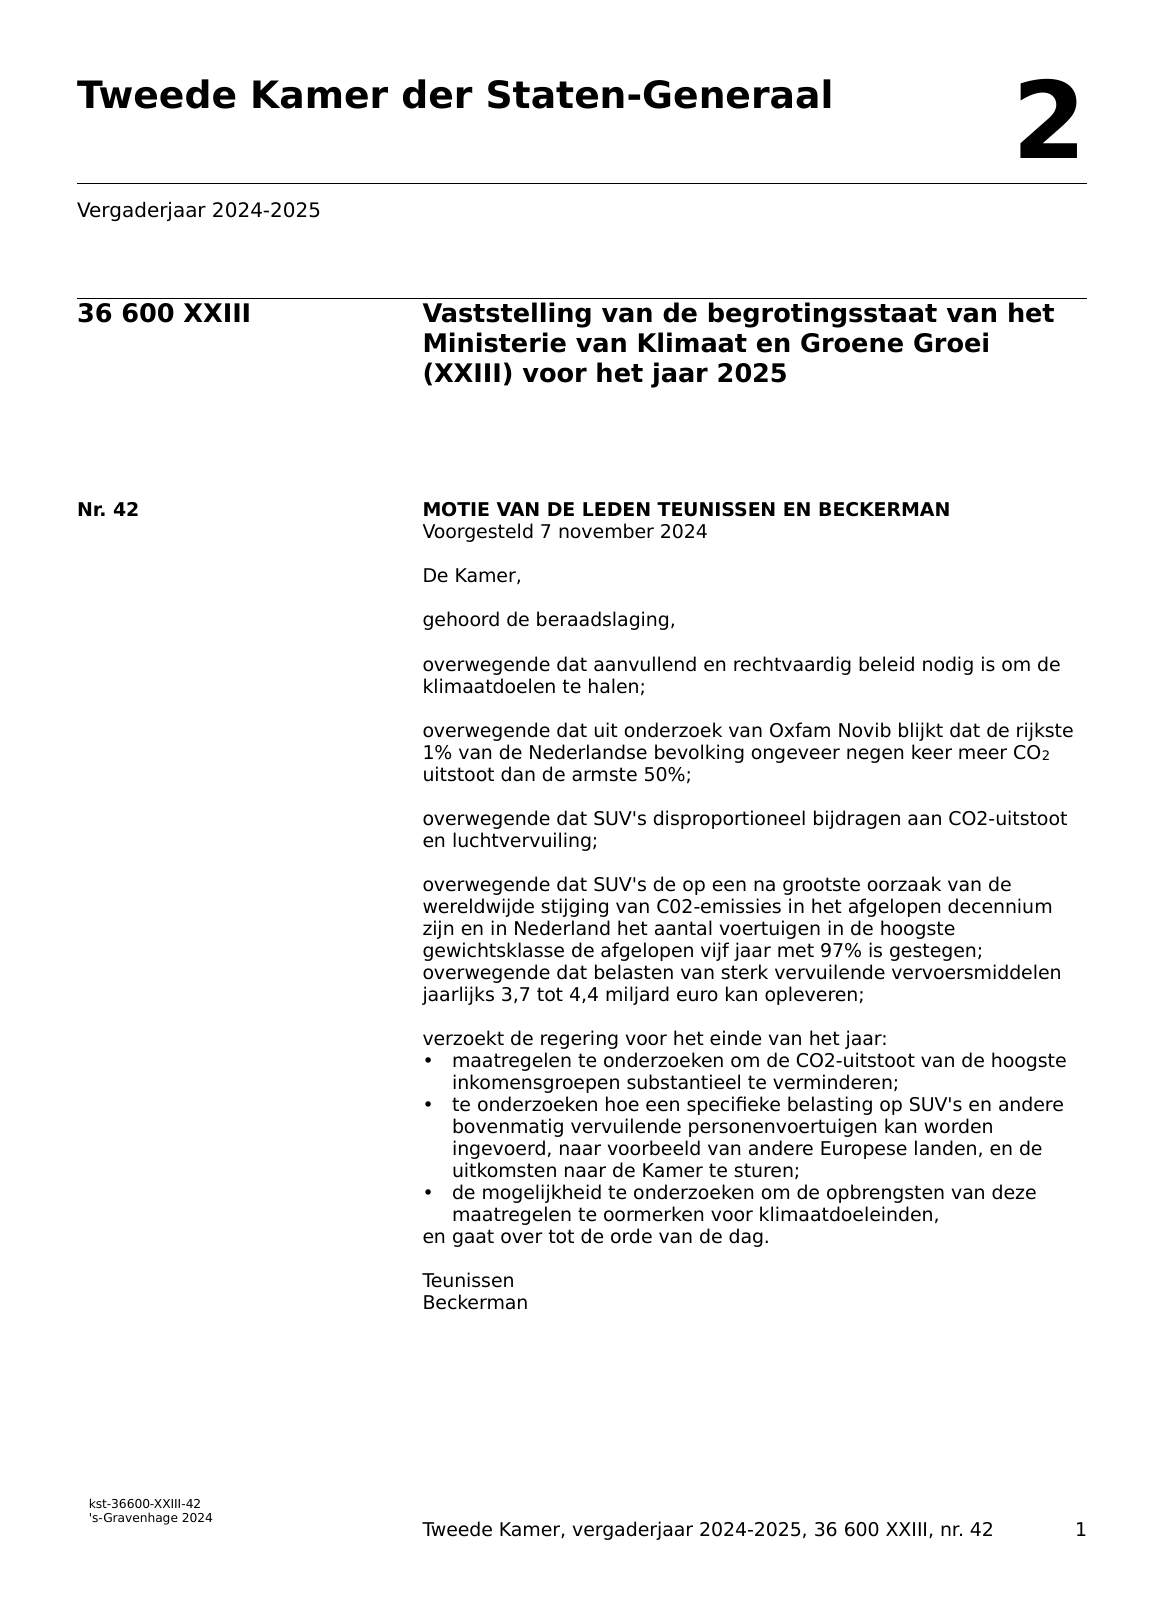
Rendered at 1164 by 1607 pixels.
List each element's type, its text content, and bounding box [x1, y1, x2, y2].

text overwegende dat aanvullend en rechtvaardig beleid nodig is om de klimaatdoelen te halen; [422, 653, 1087, 697]
text • te onderzoeken hoe een specifieke belasting op SUV's en andere bovenmatig vervuilende personenvoertuigen kan worden ingevoerd, naar voorbeeld van andere Europese landen, en de uitkomsten naar de Kamer te sturen; [422, 1094, 1087, 1182]
text 's-Gravenhage 2024 [88, 1511, 323, 1525]
table_cell Vergaderjaar 2024-2025 [77, 184, 1087, 298]
text • de mogelijkheid te onderzoeken om de opbrengsten van deze maatregelen te oormerken voor klimaatdoeleinden, [422, 1182, 1087, 1226]
text Voorgesteld 7 november 2024 [422, 521, 1087, 543]
table_header 2 [886, 59, 1087, 183]
text overwegende dat belasten van sterk vervuilende vervoersmiddelen jaarlijks 3,7 tot 4,4 miljard euro kan opleveren; [422, 962, 1087, 1006]
text overwegende dat SUV's disproportioneel bijdragen aan CO2-uitstoot en luchtvervuiling; [422, 808, 1087, 852]
text De Kamer, [422, 565, 1087, 587]
text gehoord de beraadslaging, [422, 609, 1087, 631]
text kst-36600-XXIII-42 [88, 1497, 323, 1511]
text verzoekt de regering voor het einde van het jaar: [422, 1028, 1087, 1050]
text Teunissen [422, 1270, 1087, 1292]
text en gaat over tot de orde van de dag. [422, 1226, 1087, 1248]
text overwegende dat SUV's de op een na grootste oorzaak van de wereldwijde stijging van C02-emissies in het afgelopen decennium zijn en in Nederland het aantal voertuigen in de hoogste gewichtsklasse de afgelopen vijf jaar met 97% is gestegen; [422, 874, 1087, 962]
text Beckerman [422, 1292, 1087, 1314]
table_header Tweede Kamer der Staten-Generaal [77, 59, 886, 183]
subtitle Nr. 42 MOTIE VAN DE LEDEN TEUNISSEN EN BECKERMAN [77, 499, 1087, 521]
text • maatregelen te onderzoeken om de CO2-uitstoot van de hoogste inkomensgroepen substantieel te verminderen; [422, 1050, 1087, 1094]
subtitle 36 600 XXIII Vaststelling van de begrotingsstaat van het Ministerie van Klimaat en Groene Groei (XXIII) voor het jaar 2025 [77, 299, 1087, 388]
text overwegende dat uit onderzoek van Oxfam Novib blijkt dat de rijkste 1% van de Nederlandse bevolking ongeveer negen keer meer CO2 uitstoot dan de armste 50%; [422, 720, 1087, 786]
